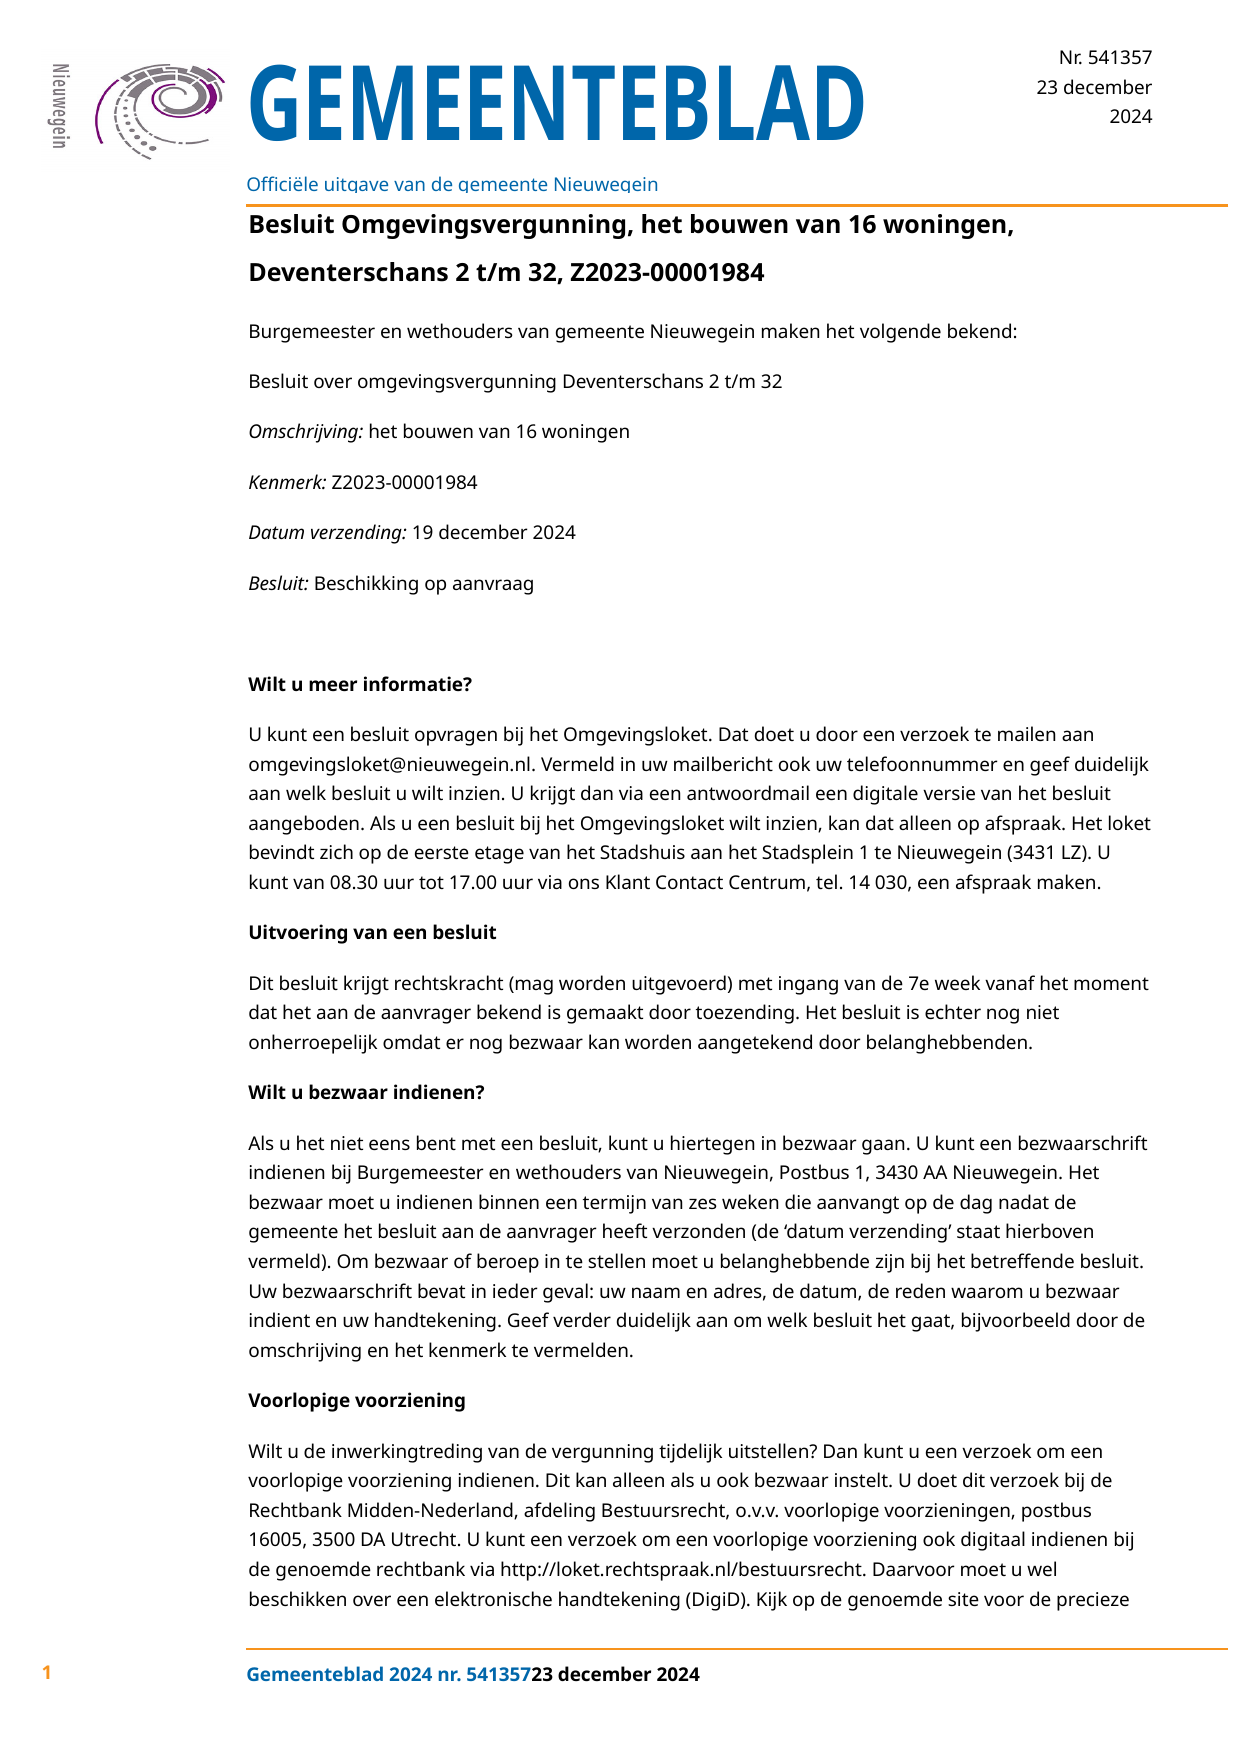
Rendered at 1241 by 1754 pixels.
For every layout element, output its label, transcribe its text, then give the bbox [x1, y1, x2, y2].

text Dit besluit krijgt rechtskracht (mag worden uitgevoerd) met ingang van de 7e week vanaf het moment dat het aan de aanvrager bekend is gemaakt door toezending. Het besluit is echter nog niet onherroepelijk omdat er nog bezwaar kan worden aangetekend door belanghebbenden. [248, 970, 1152, 1055]
text Besluit Omgevingsvergunning, het bouwen van 16 woningen, Deventerschans 2 t/m 32, Z2023-00001984 [248, 207, 1152, 288]
text U kunt een besluit opvragen bij het Omgevingsloket. Dat doet u door een verzoek te mailen aan omgevingsloket@nieuwegein.nl. Vermeld in uw mailbericht ook uw telefoonnummer en geef duidelijk aan welk besluit u wilt inzien. U krijgt dan via een antwoordmail een digitale versie van het besluit aangeboden. Als u een besluit bij het Omgevingsloket wilt inzien, kan dat alleen op afspraak. Het loket bevindt zich op de eerste etage van het Stadshuis aan het Stadsplein 1 te Nieuwegein (3431 LZ). U kunt van 08.30 uur tot 17.00 uur via ons Klant Contact Centrum, tel. 14 030, een afspraak maken. [248, 721, 1152, 895]
text Wilt u de inwerkingtreding van de vergunning tijdelijk uitstellen? Dan kunt u een verzoek om een voorlopige voorziening indienen. Dit kan alleen als u ook bezwaar instelt. U doet dit verzoek bij de Rechtbank Midden-Nederland, afdeling Bestuursrecht, o.v.v. voorlopige voorzieningen, postbus 16005, 3500 DA Utrecht. U kunt een verzoek om een voorlopige voorziening ook digitaal indienen bij de genoemde rechtbank via http://loket.rechtspraak.nl/bestuursrecht. Daarvoor moet u wel beschikken over een elektronische handtekening (DigiD). Kijk op de genoemde site voor de precieze [248, 1438, 1152, 1612]
text Burgemeester en wethouders van gemeente Nieuwegein maken het volgende bekend: [248, 318, 1152, 344]
text Besluit: Beschikking op aanvraag [248, 570, 1152, 596]
text Besluit over omgevingsvergunning Deventerschans 2 t/m 32 [248, 368, 1152, 394]
text Wilt u meer informatie? [248, 671, 1152, 697]
text Voorlopige voorziening [248, 1387, 1152, 1413]
text Uitvoering van een besluit [248, 919, 1152, 945]
text Als u het niet eens bent met een besluit, kunt u hiertegen in bezwaar gaan. U kunt een bezwaarschrift indienen bij Burgemeester en wethouders van Nieuwegein, Postbus 1, 3430 AA Nieuwegein. Het bezwaar moet u indienen binnen een termijn van zes weken die aanvangt op de dag nadat de gemeente het besluit aan de aanvrager heeft verzonden (de ‘datum verzending’ staat hierboven vermeld). Om bezwaar of beroep in te stellen moet u belanghebbende zijn bij het betreffende besluit. Uw bezwaarschrift bevat in ieder geval: uw naam en adres, de datum, de reden waarom u bezwaar indient en uw handtekening. Geef verder duidelijk aan om welk besluit het gaat, bijvoorbeeld door de omschrijving en het kenmerk te vermelden. [248, 1130, 1152, 1363]
text Wilt u bezwaar indienen? [248, 1079, 1152, 1105]
text Kenmerk: Z2023-00001984 [248, 469, 1152, 495]
text Omschrijving: het bouwen van 16 woningen [248, 419, 1152, 444]
text Datum verzending: 19 december 2024 [248, 519, 1152, 545]
picture [41, 47, 231, 172]
